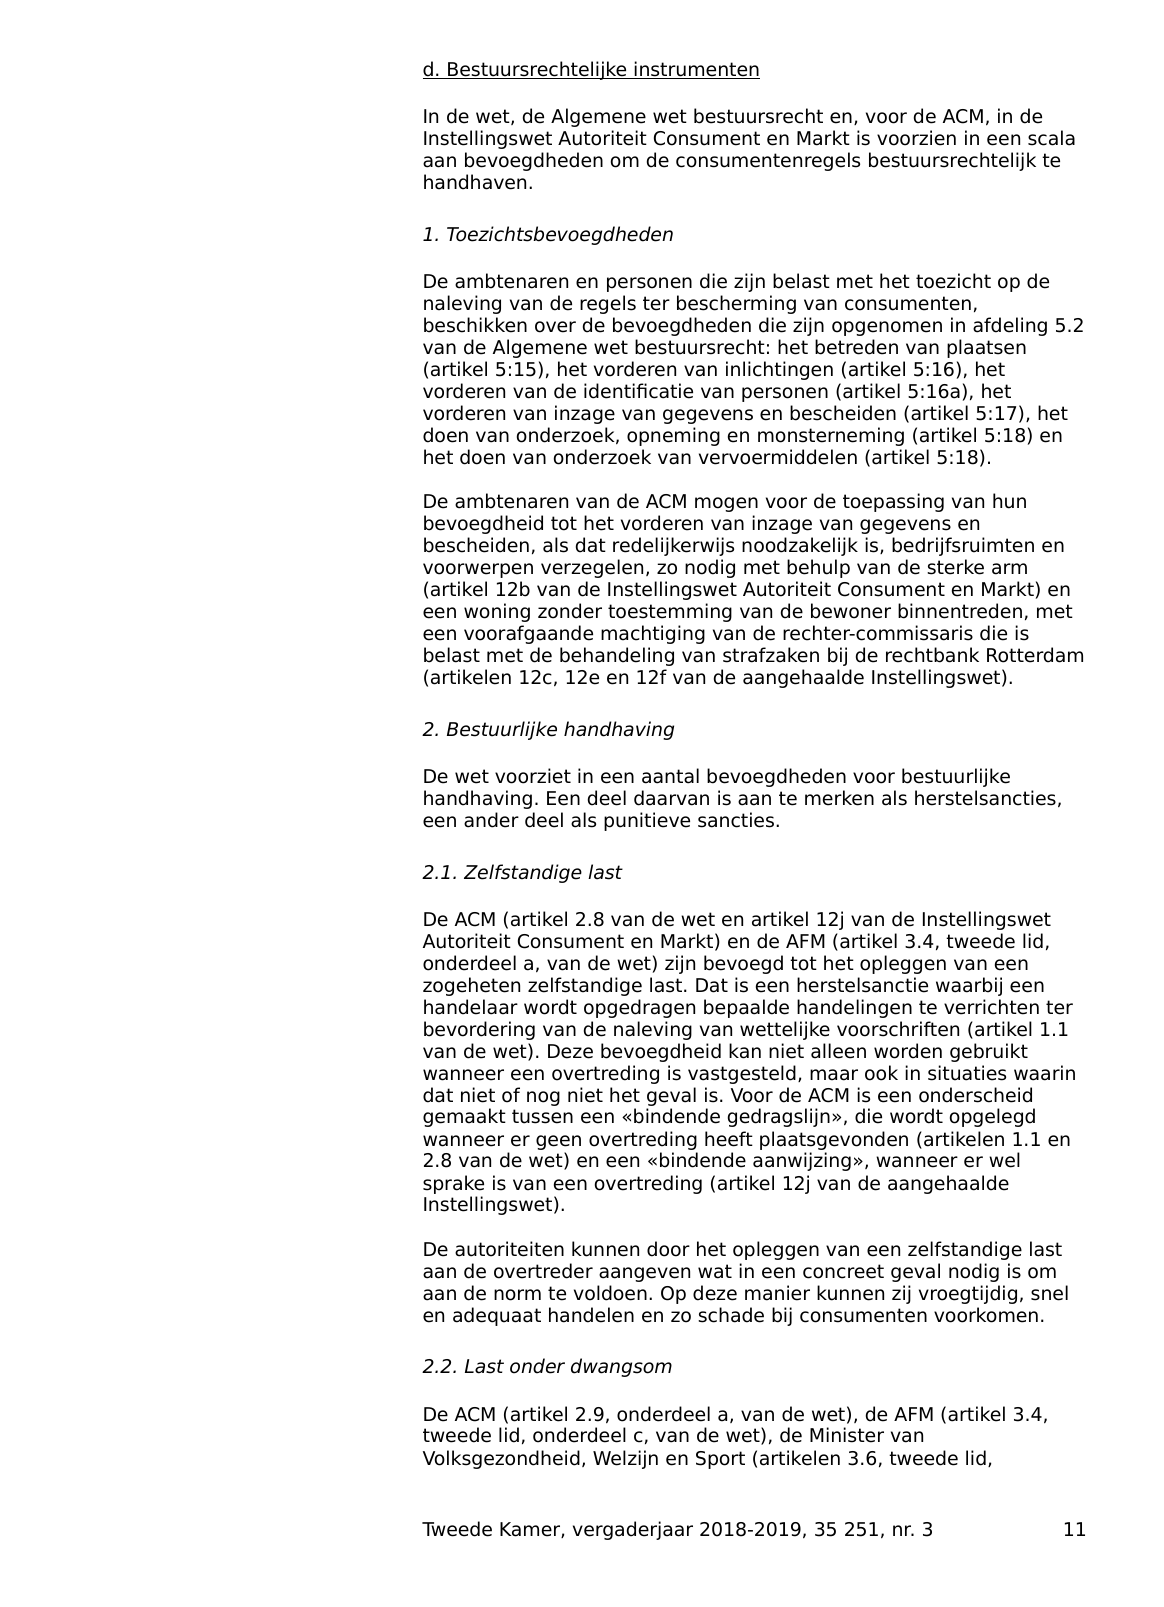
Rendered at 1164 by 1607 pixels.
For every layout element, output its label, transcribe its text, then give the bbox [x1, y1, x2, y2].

subtitle 2.2. Last onder dwangsom [422, 1356, 1087, 1378]
text De ACM (artikel 2.9, onderdeel a, van de wet), de AFM (artikel 3.4, tweede lid, onderdeel c, van de wet), de Minister van Volksgezondheid, Welzijn en Sport (artikelen 3.6, tweede lid, [422, 1403, 1087, 1469]
text In de wet, de Algemene wet bestuursrecht en, voor de ACM, in de Instellingswet Autoriteit Consument en Markt is voorzien in een scala aan bevoegdheden om de consumentenregels bestuursrechtelijk te handhaven. [422, 106, 1087, 194]
text De ACM (artikel 2.8 van de wet en artikel 12j van de Instellingswet Autoriteit Consument en Markt) en de AFM (artikel 3.4, tweede lid, onderdeel a, van de wet) zijn bevoegd tot het opleggen van een zogeheten zelfstandige last. Dat is een herstelsanctie waarbij een handelaar wordt opgedragen bepaalde handelingen te verrichten ter bevordering van de naleving van wettelijke voorschriften (artikel 1.1 van de wet). Deze bevoegdheid kan niet alleen worden gebruikt wanneer een overtreding is vastgesteld, maar ook in situaties waarin dat niet of nog niet het geval is. Voor de ACM is een onderscheid gemaakt tussen een «bindende gedragslijn», die wordt opgelegd wanneer er geen overtreding heeft plaatsgevonden (artikelen 1.1 en 2.8 van de wet) en een «bindende aanwijzing», wanneer er wel sprake is van een overtreding (artikel 12j van de aangehaalde Instellingswet). [422, 909, 1087, 1216]
subtitle 2.1. Zelfstandige last [422, 862, 1087, 884]
subtitle 2. Bestuurlijke handhaving [422, 719, 1087, 741]
text De wet voorziet in een aantal bevoegdheden voor bestuurlijke handhaving. Een deel daarvan is aan te merken als herstelsancties, een ander deel als punitieve sancties. [422, 766, 1087, 832]
subtitle 1. Toezichtsbevoegdheden [422, 224, 1087, 246]
text De autoriteiten kunnen door het opleggen van een zelfstandige last aan de overtreder aangeven wat in een concreet geval nodig is om aan de norm te voldoen. Op deze manier kunnen zij vroegtijdig, snel en adequaat handelen en zo schade bij consumenten voorkomen. [422, 1238, 1087, 1326]
text De ambtenaren van de ACM mogen voor de toepassing van hun bevoegdheid tot het vorderen van inzage van gegevens en bescheiden, als dat redelijkerwijs noodzakelijk is, bedrijfsruimten en voorwerpen verzegelen, zo nodig met behulp van de sterke arm (artikel 12b van de Instellingswet Autoriteit Consument en Markt) en een woning zonder toestemming van de bewoner binnentreden, met een voorafgaande machtiging van de rechter-commissaris die is belast met de behandeling van strafzaken bij de rechtbank Rotterdam (artikelen 12c, 12e en 12f van de aangehaalde Instellingswet). [422, 491, 1087, 689]
subtitle d. Bestuursrechtelijke instrumenten [422, 59, 1087, 81]
text De ambtenaren en personen die zijn belast met het toezicht op de naleving van de regels ter bescherming van consumenten, beschikken over de bevoegdheden die zijn opgenomen in afdeling 5.2 van de Algemene wet bestuursrecht: het betreden van plaatsen (artikel 5:15), het vorderen van inlichtingen (artikel 5:16), het vorderen van de identificatie van personen (artikel 5:16a), het vorderen van inzage van gegevens en bescheiden (artikel 5:17), het doen van onderzoek, opneming en monsterneming (artikel 5:18) en het doen van onderzoek van vervoermiddelen (artikel 5:18). [422, 271, 1087, 469]
